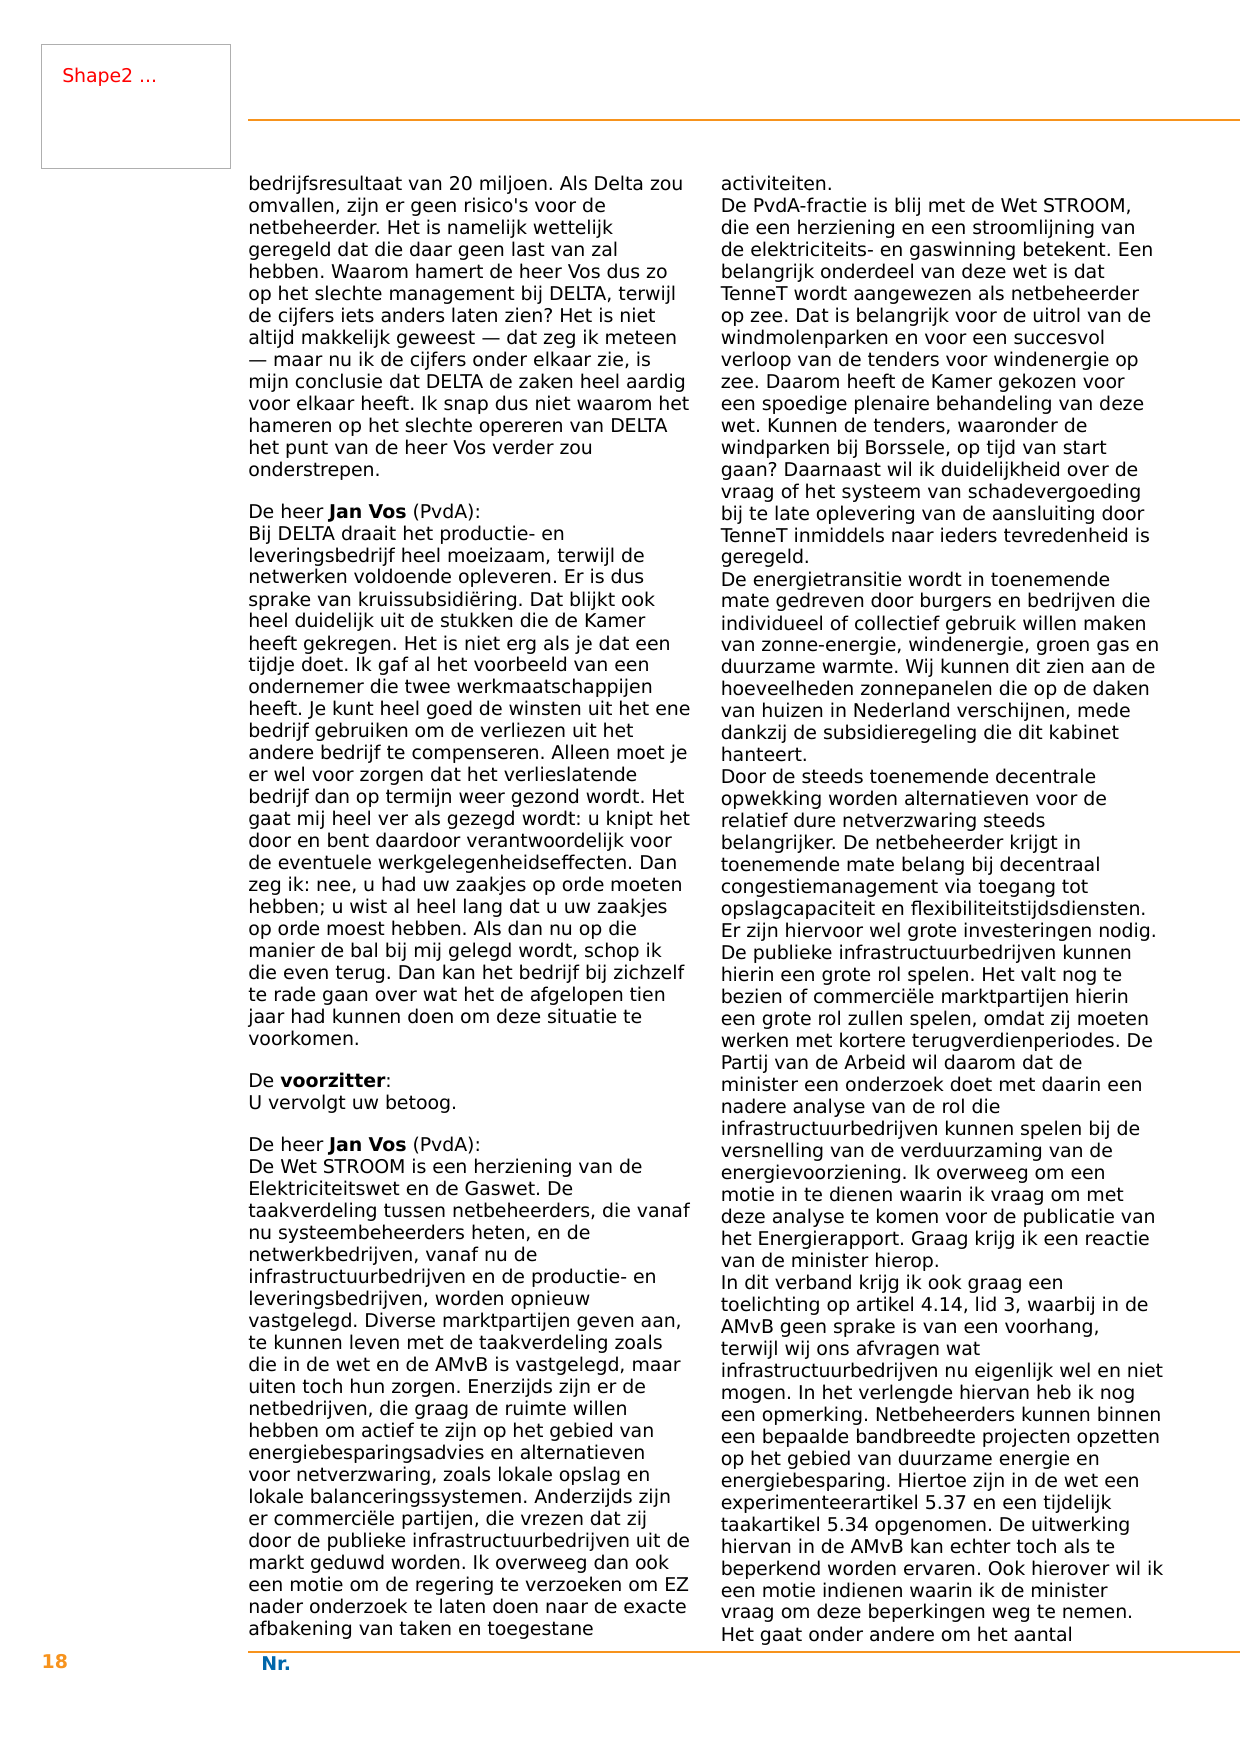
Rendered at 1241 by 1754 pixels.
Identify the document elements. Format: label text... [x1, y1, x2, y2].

text De heer Jan Vos (PvdA): [248, 1134, 691, 1156]
text In dit verband krijg ik ook graag een toelichting op artikel 4.14, lid 3, waarbij in de AMvB geen sprake is van een voorhang, terwijl wij ons afvragen wat infrastructuurbedrijven nu eigenlijk wel en niet mogen. In het verlengde hiervan heb ik nog een opmerking. Netbeheerders kunnen binnen een bepaalde bandbreedte projecten opzetten op het gebied van duurzame energie en energiebesparing. Hiertoe zijn in de wet een experimenteerartikel 5.37 en een tijdelijk taakartikel 5.34 opgenomen. De uitwerking hiervan in de AMvB kan echter toch als te beperkend worden ervaren. Ook hierover wil ik een motie indienen waarin ik de minister vraag om deze beperkingen weg te nemen. Het gaat onder andere om het aantal [721, 1272, 1163, 1645]
text De Wet STROOM is een herziening van de Elektriciteitswet en de Gaswet. De taakverdeling tussen netbeheerders, die vanaf nu systeembeheerders heten, en de netwerkbedrijven, vanaf nu de infrastructuurbedrijven en de productie- en leveringsbedrijven, worden opnieuw vastgelegd. Diverse marktpartijen geven aan, te kunnen leven met de taakverdeling zoals die in de wet en de AMvB is vastgelegd, maar uiten toch hun zorgen. Enerzijds zijn er de netbedrijven, die graag de ruimte willen hebben om actief te zijn op het gebied van energiebesparingsadvies en alternatieven voor netverzwaring, zoals lokale opslag en lokale balanceringssystemen. Anderzijds zijn er commerciële partijen, die vrezen dat zij door de publieke infrastructuurbedrijven uit de markt geduwd worden. Ik overweeg dan ook een motie om de regering te verzoeken om EZ nader onderzoek te laten doen naar de exacte afbakening van taken en toegestane [248, 1156, 691, 1639]
text De voorzitter: [248, 1070, 691, 1092]
text Bij DELTA draait het productie- en leveringsbedrijf heel moeizaam, terwijl de netwerken voldoende opleveren. Er is dus sprake van kruissubsidiëring. Dat blijkt ook heel duidelijk uit de stukken die de Kamer heeft gekregen. Het is niet erg als je dat een tijdje doet. Ik gaf al het voorbeeld van een ondernemer die twee werkmaatschappijen heeft. Je kunt heel goed de winsten uit het ene bedrijf gebruiken om de verliezen uit het andere bedrijf te compenseren. Alleen moet je er wel voor zorgen dat het verlieslatende bedrijf dan op termijn weer gezond wordt. Het gaat mij heel ver als gezegd wordt: u knipt het door en bent daardoor verantwoordelijk voor de eventuele werkgelegenheidseffecten. Dan zeg ik: nee, u had uw zaakjes op orde moeten hebben; u wist al heel lang dat u uw zaakjes op orde moest hebben. Als dan nu op die manier de bal bij mij gelegd wordt, schop ik die even terug. Dan kan het bedrijf bij zichzelf te rade gaan over wat het de afgelopen tien jaar had kunnen doen om deze situatie te voorkomen. [248, 522, 691, 1050]
text activiteiten. [721, 173, 1163, 195]
text De energietransitie wordt in toenemende mate gedreven door burgers en bedrijven die individueel of collectief gebruik willen maken van zonne-energie, windenergie, groen gas en duurzame warmte. Wij kunnen dit zien aan de hoeveelheden zonnepanelen die op de daken van huizen in Nederland verschijnen, mede dankzij de subsidieregeling die dit kabinet hanteert. [721, 568, 1163, 766]
text U vervolgt uw betoog. [248, 1092, 691, 1114]
text De PvdA-fractie is blij met de Wet STROOM, die een herziening en een stroomlijning van de elektriciteits- en gaswinning betekent. Een belangrijk onderdeel van deze wet is dat TenneT wordt aangewezen als netbeheerder op zee. Dat is belangrijk voor de uitrol van de windmolenparken en voor een succesvol verloop van de tenders voor windenergie op zee. Daarom heeft de Kamer gekozen voor een spoedige plenaire behandeling van deze wet. Kunnen de tenders, waaronder de windparken bij Borssele, op tijd van start gaan? Daarnaast wil ik duidelijkheid over de vraag of het systeem van schadevergoeding bij te late oplevering van de aansluiting door TenneT inmiddels naar ieders tevredenheid is geregeld. [721, 195, 1163, 568]
text Door de steeds toenemende decentrale opwekking worden alternatieven voor de relatief dure netverzwaring steeds belangrijker. De netbeheerder krijgt in toenemende mate belang bij decentraal congestiemanagement via toegang tot opslagcapaciteit en flexibiliteitstijdsdiensten. Er zijn hiervoor wel grote investeringen nodig. De publieke infrastructuurbedrijven kunnen hierin een grote rol spelen. Het valt nog te bezien of commerciële marktpartijen hierin een grote rol zullen spelen, omdat zij moeten werken met kortere terugverdienperiodes. De Partij van de Arbeid wil daarom dat de minister een onderzoek doet met daarin een nadere analyse van de rol die infrastructuurbedrijven kunnen spelen bij de versnelling van de verduurzaming van de energievoorziening. Ik overweeg om een motie in te dienen waarin ik vraag om met deze analyse te komen voor de publicatie van het Energierapport. Graag krijg ik een reactie van de minister hierop. [721, 766, 1163, 1272]
text De heer Jan Vos (PvdA): [248, 501, 691, 522]
text bedrijfsresultaat van 20 miljoen. Als Delta zou omvallen, zijn er geen risico's voor de netbeheerder. Het is namelijk wettelijk geregeld dat die daar geen last van zal hebben. Waarom hamert de heer Vos dus zo op het slechte management bij DELTA, terwijl de cijfers iets anders laten zien? Het is niet altijd makkelijk geweest — dat zeg ik meteen — maar nu ik de cijfers onder elkaar zie, is mijn conclusie dat DELTA de zaken heel aardig voor elkaar heeft. Ik snap dus niet waarom het hameren op het slechte opereren van DELTA het punt van de heer Vos verder zou onderstrepen. [248, 173, 691, 481]
